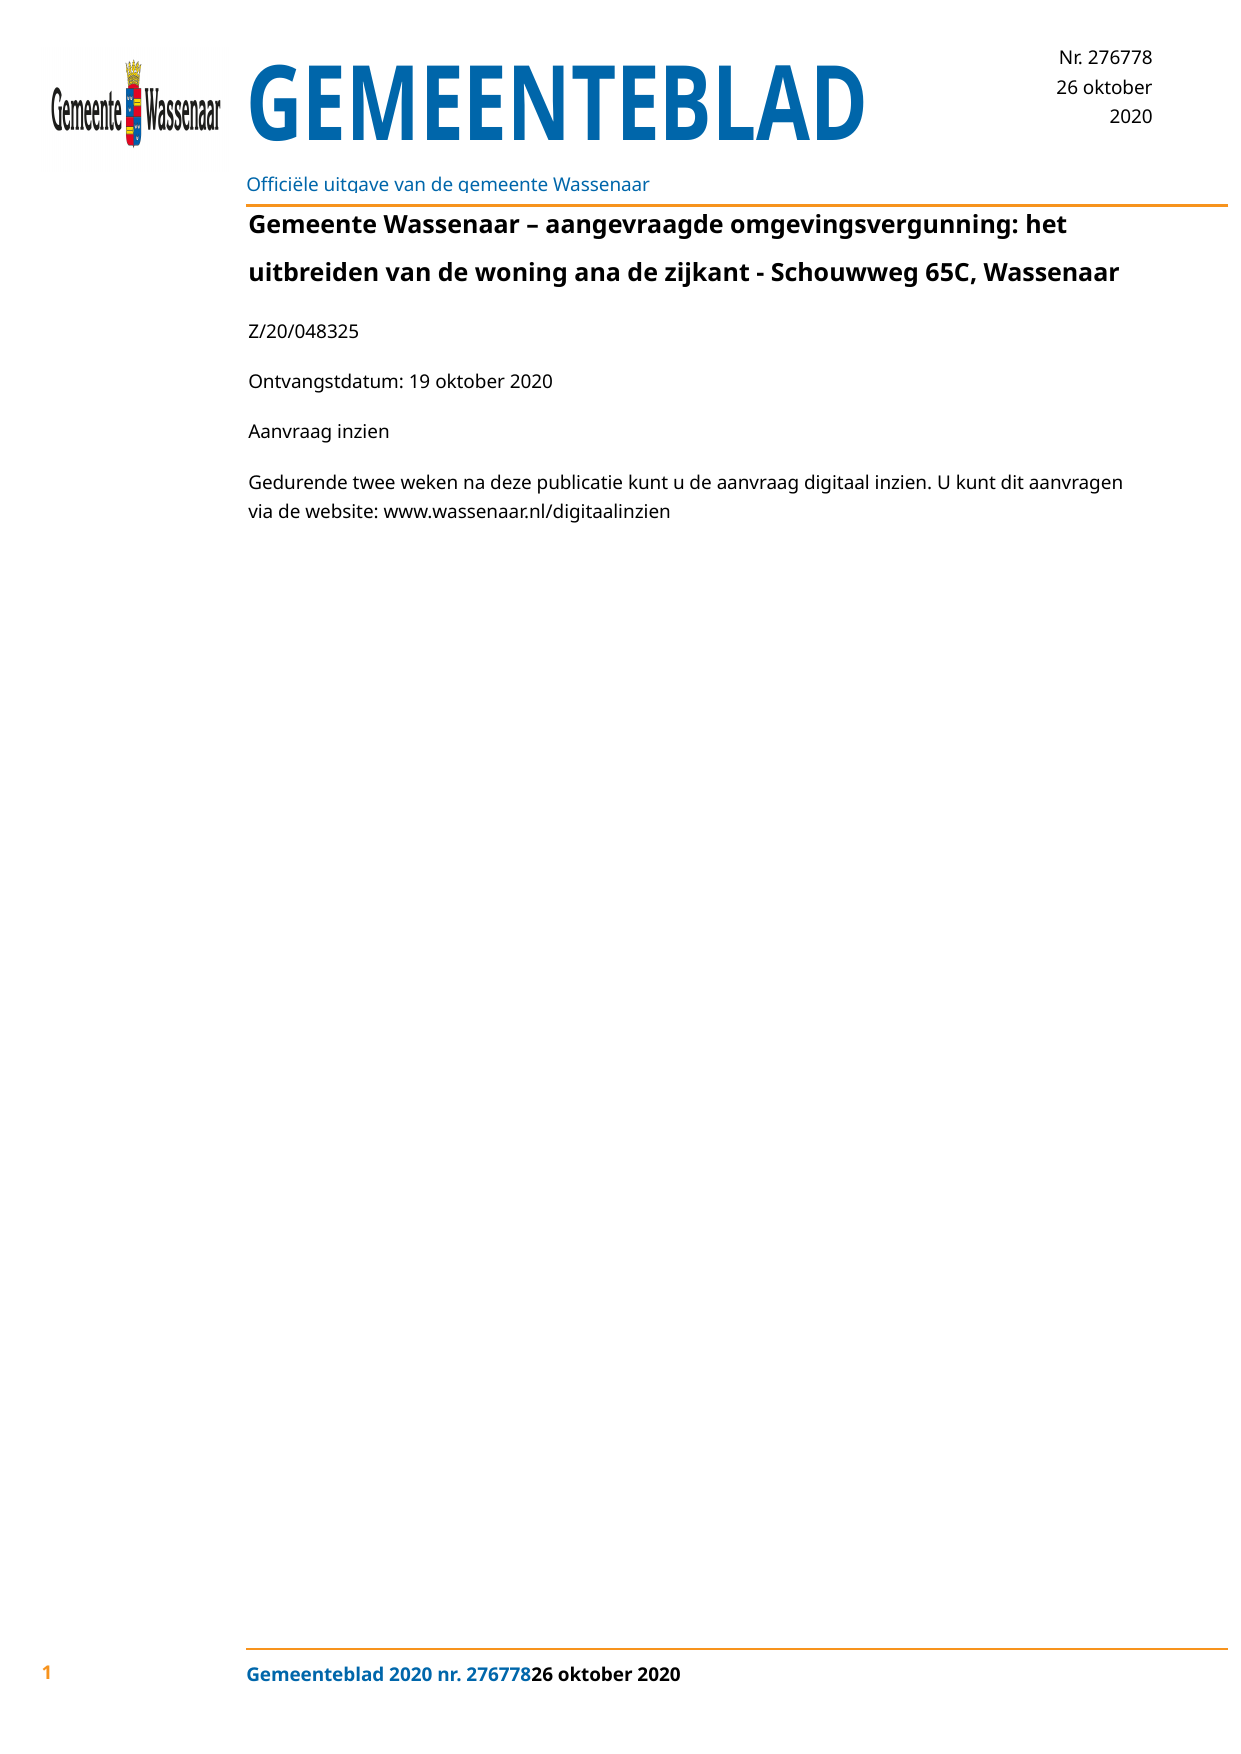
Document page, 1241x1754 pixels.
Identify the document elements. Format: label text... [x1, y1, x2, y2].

text Z/20/048325 [248, 318, 1152, 344]
picture [41, 47, 231, 172]
text Gemeente Wassenaar – aangevraagde omgevingsvergunning: het uitbreiden van de woning ana de zijkant - Schouwweg 65C, Wassenaar [248, 207, 1152, 288]
text Gedurende twee weken na deze publicatie kunt u de aanvraag digitaal inzien. U kunt dit aanvragen via de website: www.wassenaar.nl/digitaalinzien [248, 469, 1152, 524]
text Aanvraag inzien [248, 419, 1152, 444]
text Ontvangstdatum: 19 oktober 2020 [248, 368, 1152, 394]
